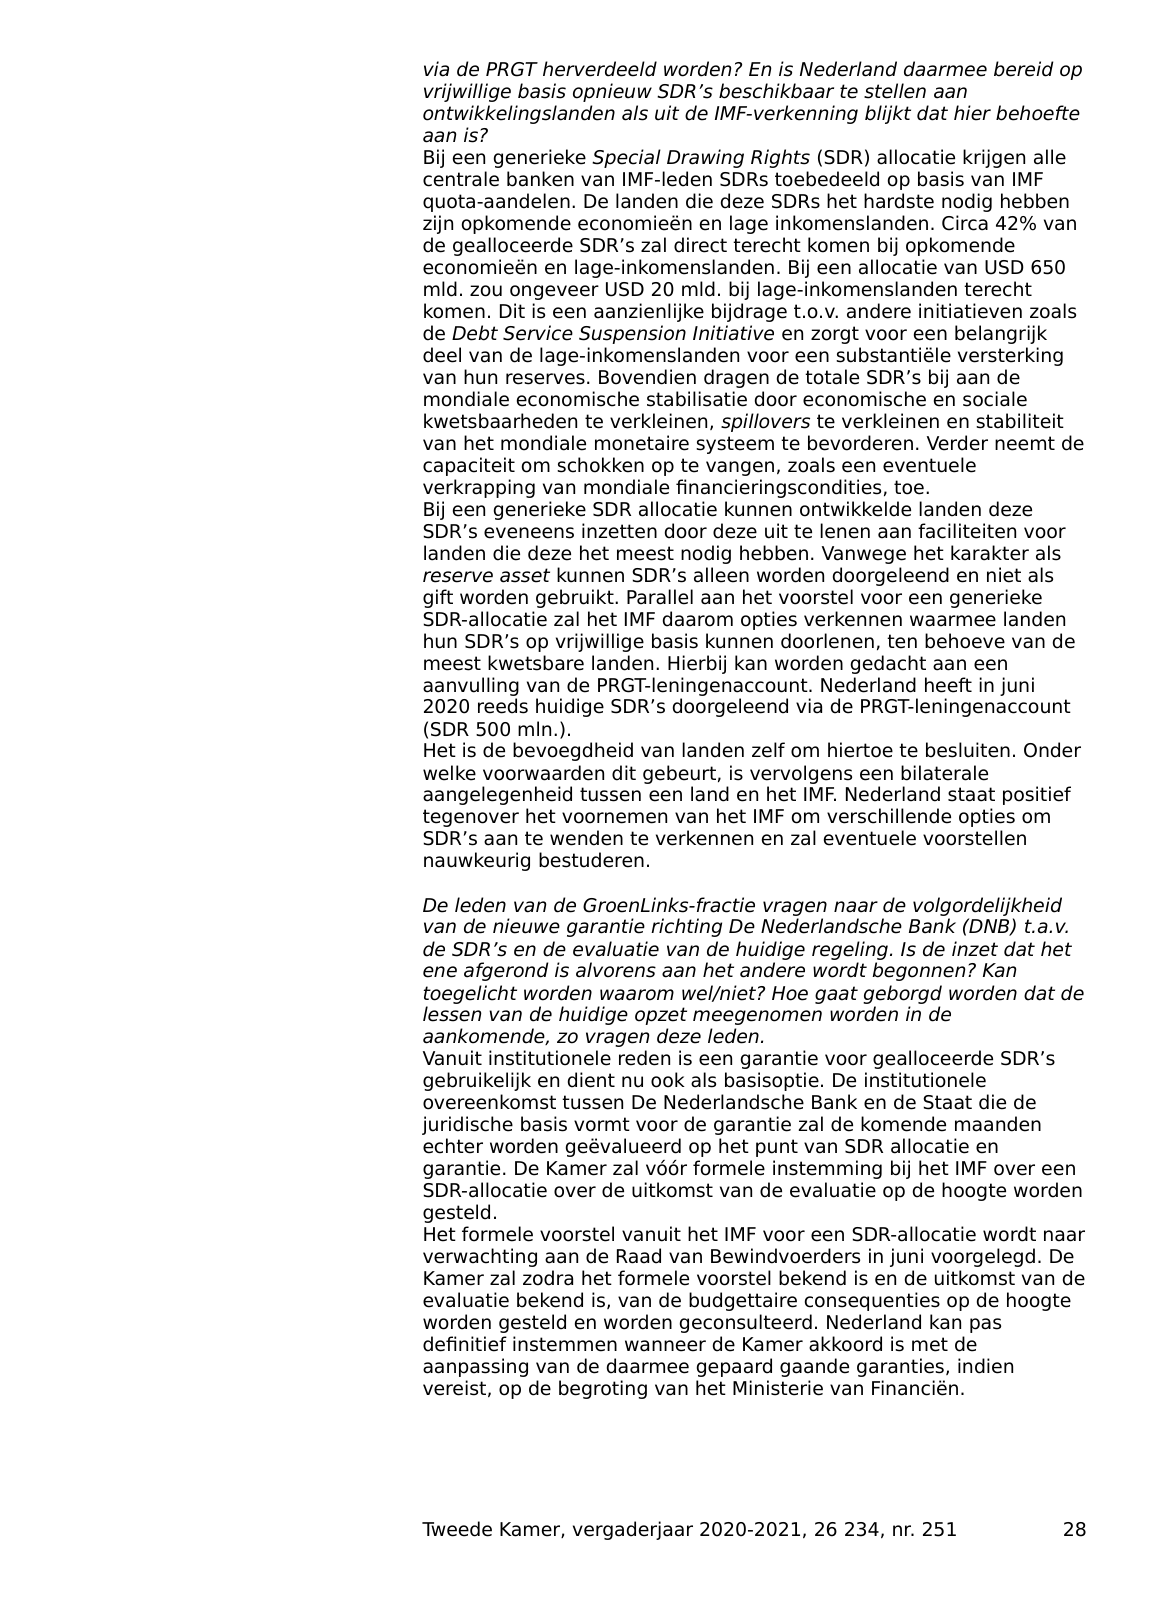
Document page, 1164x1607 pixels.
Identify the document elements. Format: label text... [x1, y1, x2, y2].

text Bij een generieke SDR allocatie kunnen ontwikkelde landen deze SDR’s eveneens inzetten door deze uit te lenen aan faciliteiten voor landen die deze het meest nodig hebben. Vanwege het karakter als reserve asset kunnen SDR’s alleen worden doorgeleend en niet als gift worden gebruikt. Parallel aan het voorstel voor een generieke SDR-allocatie zal het IMF daarom opties verkennen waarmee landen hun SDR’s op vrijwillige basis kunnen doorlenen, ten behoeve van de meest kwetsbare landen. Hierbij kan worden gedacht aan een aanvulling van de PRGT-leningenaccount. Nederland heeft in juni 2020 reeds huidige SDR’s doorgeleend via de PRGT-leningenaccount (SDR 500 mln.). [422, 499, 1087, 740]
text De leden van de GroenLinks-fractie vragen naar de volgordelijkheid van de nieuwe garantie richting De Nederlandsche Bank (DNB) t.a.v. de SDR’s en de evaluatie van de huidige regeling. Is de inzet dat het ene afgerond is alvorens aan het andere wordt begonnen? Kan toegelicht worden waarom wel/niet? Hoe gaat geborgd worden dat de lessen van de huidige opzet meegenomen worden in de aankomende, zo vragen deze leden. [422, 894, 1087, 1048]
text Het formele voorstel vanuit het IMF voor een SDR-allocatie wordt naar verwachting aan de Raad van Bewindvoerders in juni voorgelegd. De Kamer zal zodra het formele voorstel bekend is en de uitkomst van de evaluatie bekend is, van de budgettaire consequenties op de hoogte worden gesteld en worden geconsulteerd. Nederland kan pas definitief instemmen wanneer de Kamer akkoord is met de aanpassing van de daarmee gepaard gaande garanties, indien vereist, op de begroting van het Ministerie van Financiën. [422, 1224, 1087, 1400]
text Bij een generieke Special Drawing Rights (SDR) allocatie krijgen alle centrale banken van IMF-leden SDRs toebedeeld op basis van IMF quota-aandelen. De landen die deze SDRs het hardste nodig hebben zijn opkomende economieën en lage inkomenslanden. Circa 42% van de gealloceerde SDR’s zal direct terecht komen bij opkomende economieën en lage-inkomenslanden. Bij een allocatie van USD 650 mld. zou ongeveer USD 20 mld. bij lage-inkomenslanden terecht komen. Dit is een aanzienlijke bijdrage t.o.v. andere initiatieven zoals de Debt Service Suspension Initiative en zorgt voor een belangrijk deel van de lage-inkomenslanden voor een substantiële versterking van hun reserves. Bovendien dragen de totale SDR’s bij aan de mondiale economische stabilisatie door economische en sociale kwetsbaarheden te verkleinen, spillovers te verkleinen en stabiliteit van het mondiale monetaire systeem te bevorderen. Verder neemt de capaciteit om schokken op te vangen, zoals een eventuele verkrapping van mondiale financieringscondities, toe. [422, 147, 1087, 499]
text via de PRGT herverdeeld worden? En is Nederland daarmee bereid op vrijwillige basis opnieuw SDR’s beschikbaar te stellen aan ontwikkelingslanden als uit de IMF-verkenning blijkt dat hier behoefte aan is? [422, 59, 1087, 147]
text Vanuit institutionele reden is een garantie voor gealloceerde SDR’s gebruikelijk en dient nu ook als basisoptie. De institutionele overeenkomst tussen De Nederlandsche Bank en de Staat die de juridische basis vormt voor de garantie zal de komende maanden echter worden geëvalueerd op het punt van SDR allocatie en garantie. De Kamer zal vóór formele instemming bij het IMF over een SDR-allocatie over de uitkomst van de evaluatie op de hoogte worden gesteld. [422, 1048, 1087, 1224]
text Het is de bevoegdheid van landen zelf om hiertoe te besluiten. Onder welke voorwaarden dit gebeurt, is vervolgens een bilaterale aangelegenheid tussen een land en het IMF. Nederland staat positief tegenover het voornemen van het IMF om verschillende opties om SDR’s aan te wenden te verkennen en zal eventuele voorstellen nauwkeurig bestuderen. [422, 740, 1087, 872]
